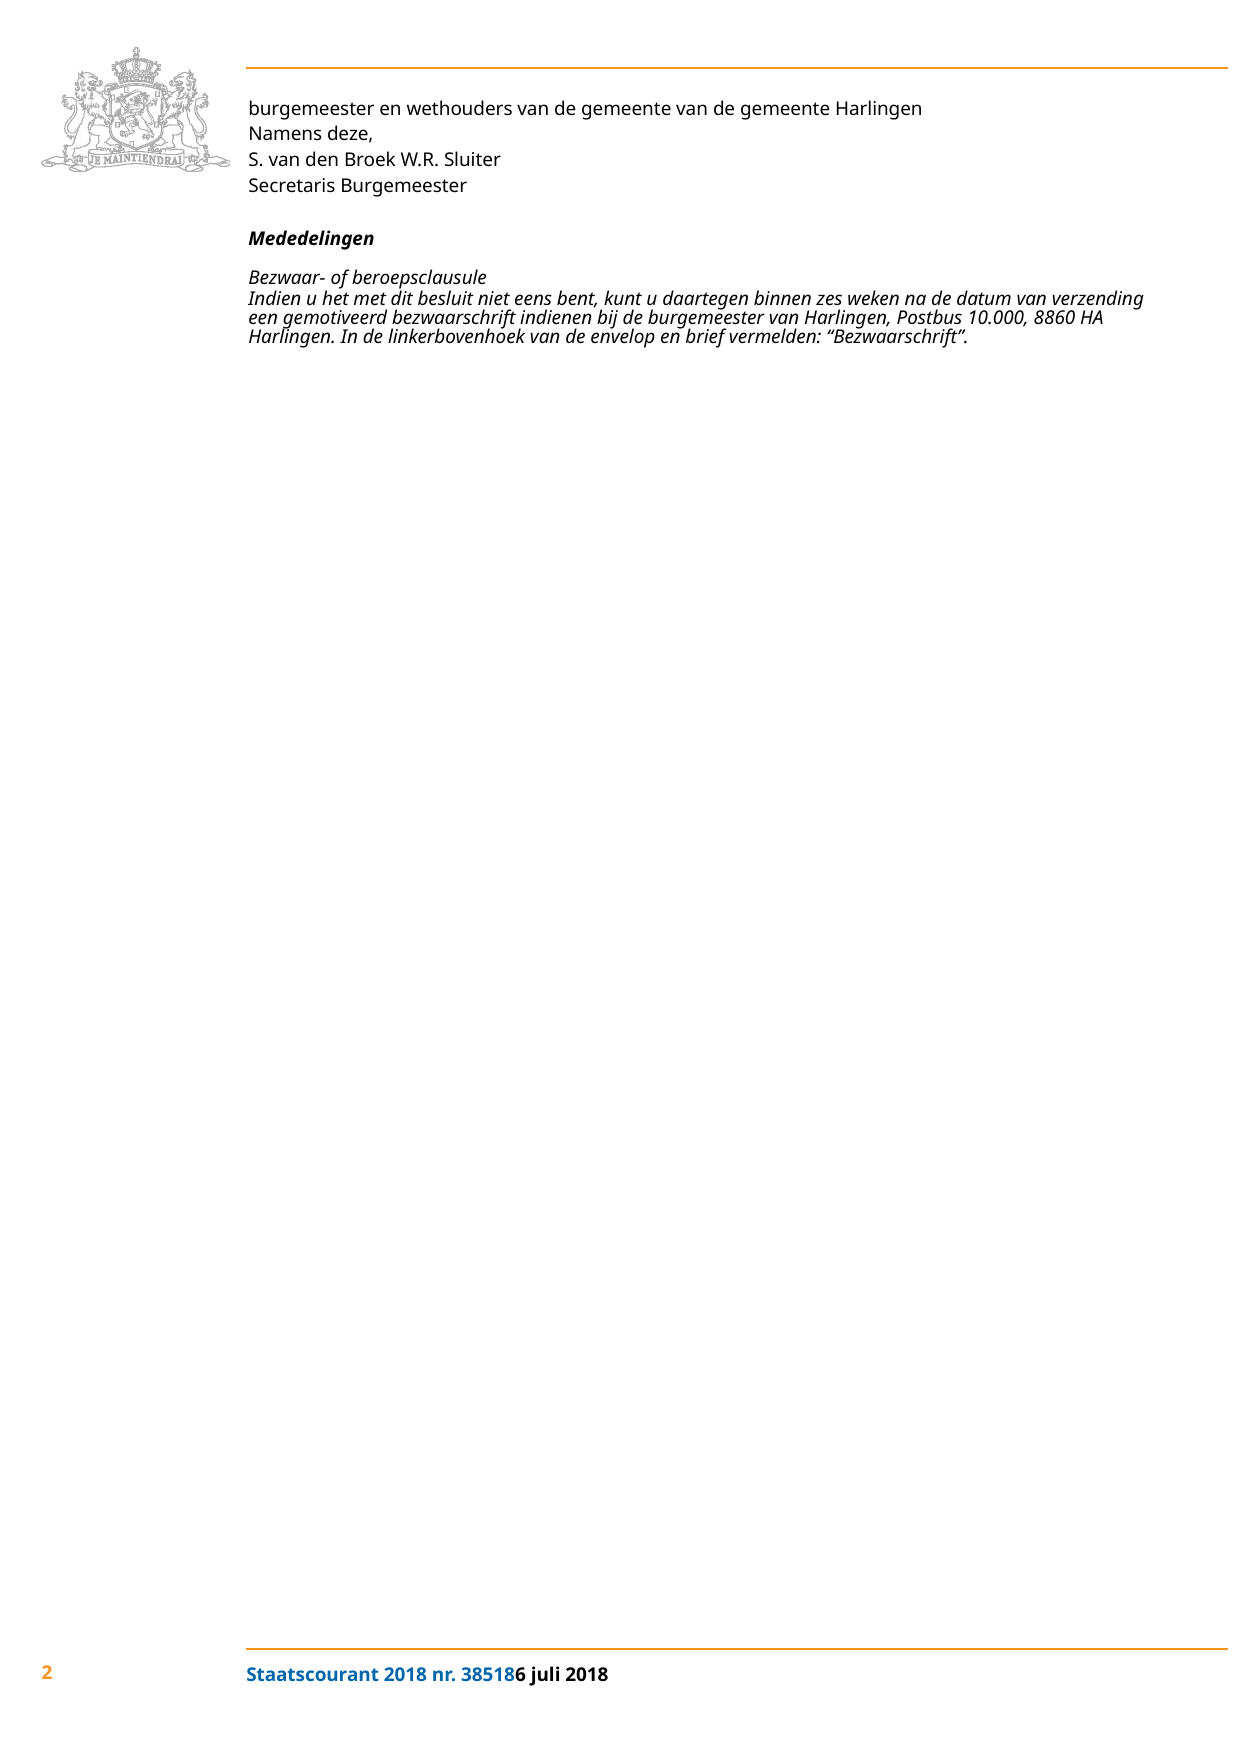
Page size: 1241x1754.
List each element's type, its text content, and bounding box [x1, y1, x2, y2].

text S. van den Broek W.R. Sluiter [248, 146, 1152, 172]
text Mededelingen [248, 225, 1152, 251]
text Indien u het met dit besluit niet eens bent, kunt u daartegen binnen zes weken na de datum van verzending een gemotiveerd bezwaarschrift indienen bij de burgemeester van Harlingen, Postbus 10.000, 8860 HA Harlingen. In de linkerbovenhoek van de envelop en brief vermelden: “Bezwaarschrift”. [248, 290, 1152, 348]
text burgemeester en wethouders van de gemeente van de gemeente Harlingen [248, 95, 1152, 121]
text Namens deze, [248, 121, 1152, 146]
text Bezwaar- of beroepsclausule [248, 264, 1152, 290]
text Secretaris Burgemeester [248, 172, 1152, 198]
picture [41, 47, 231, 172]
